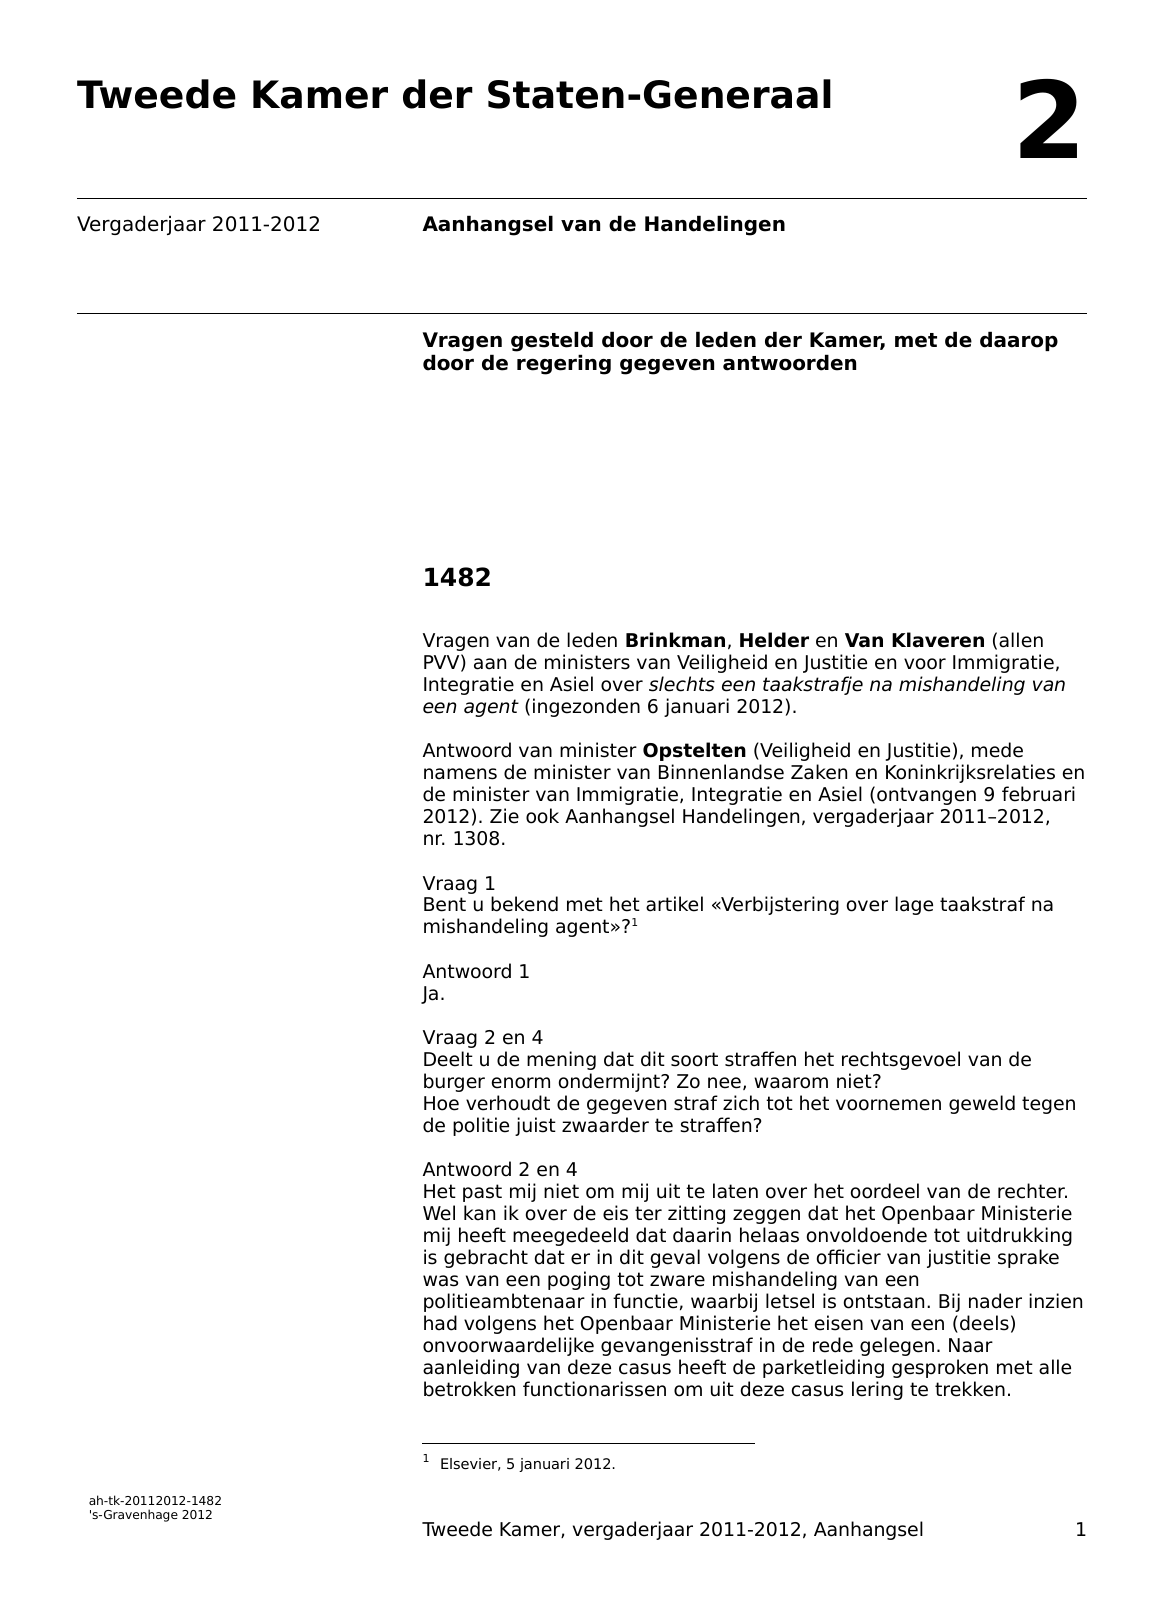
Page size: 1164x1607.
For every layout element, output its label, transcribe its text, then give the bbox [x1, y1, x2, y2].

table_cell Aanhangsel van de Handelingen [422, 199, 1087, 313]
table_header 2 [886, 59, 1087, 198]
text Vraag 1 [422, 872, 1087, 894]
text Deelt u de mening dat dit soort straffen het rechtsgevoel van de burger enorm ondermijnt? Zo nee, waarom niet? [422, 1049, 1087, 1093]
table_header Tweede Kamer der Staten-Generaal [77, 59, 886, 198]
text Ja. [422, 982, 1087, 1004]
table_cell Vragen gesteld door de leden der Kamer, met de daarop door de regering gegeven antwoorden [422, 314, 1087, 375]
text 1482 [422, 563, 1087, 592]
table_cell Vergaderjaar 2011-2012 [77, 199, 422, 313]
text Antwoord van minister Opstelten (Veiligheid en Justitie), mede namens de minister van Binnenlandse Zaken en Koninkrijksrelaties en de minister van Immigratie, Integratie en Asiel (ontvangen 9 februari 2012). Zie ook Aanhangsel Handelingen, vergaderjaar 2011–2012, nr. 1308. [422, 740, 1087, 850]
text Antwoord 2 en 4 [422, 1159, 1087, 1181]
table_cell [77, 314, 422, 375]
text Hoe verhoudt de gegeven straf zich tot het voornemen geweld tegen de politie juist zwaarder te straffen? [422, 1093, 1087, 1137]
text Vraag 2 en 4 [422, 1027, 1087, 1049]
text 's-Gravenhage 2012 [88, 1508, 323, 1522]
text Elsevier, 5 januari 2012. [422, 1452, 1087, 1474]
text Het past mij niet om mij uit te laten over het oordeel van de rechter. Wel kan ik over de eis ter zitting zeggen dat het Openbaar Ministerie mij heeft meegedeeld dat daarin helaas onvoldoende tot uitdrukking is gebracht dat er in dit geval volgens de officier van justitie sprake was van een poging tot zware mishandeling van een politieambtenaar in functie, waarbij letsel is ontstaan. Bij nader inzien had volgens het Openbaar Ministerie het eisen van een (deels) onvoorwaardelijke gevangenisstraf in de rede gelegen. Naar aanleiding van deze casus heeft de parketleiding gesproken met alle betrokken functionarissen om uit deze casus lering te trekken. [422, 1181, 1087, 1401]
text Vragen van de leden Brinkman, Helder en Van Klaveren (allen PVV) aan de ministers van Veiligheid en Justitie en voor Immigratie, Integratie en Asiel over slechts een taakstrafje na mishandeling van een agent (ingezonden 6 januari 2012). [422, 630, 1087, 718]
text Antwoord 1 [422, 961, 1087, 982]
text Bent u bekend met het artikel «Verbijstering over lage taakstraf na mishandeling agent»? [422, 894, 1087, 938]
text ah-tk-20112012-1482 [88, 1494, 323, 1508]
